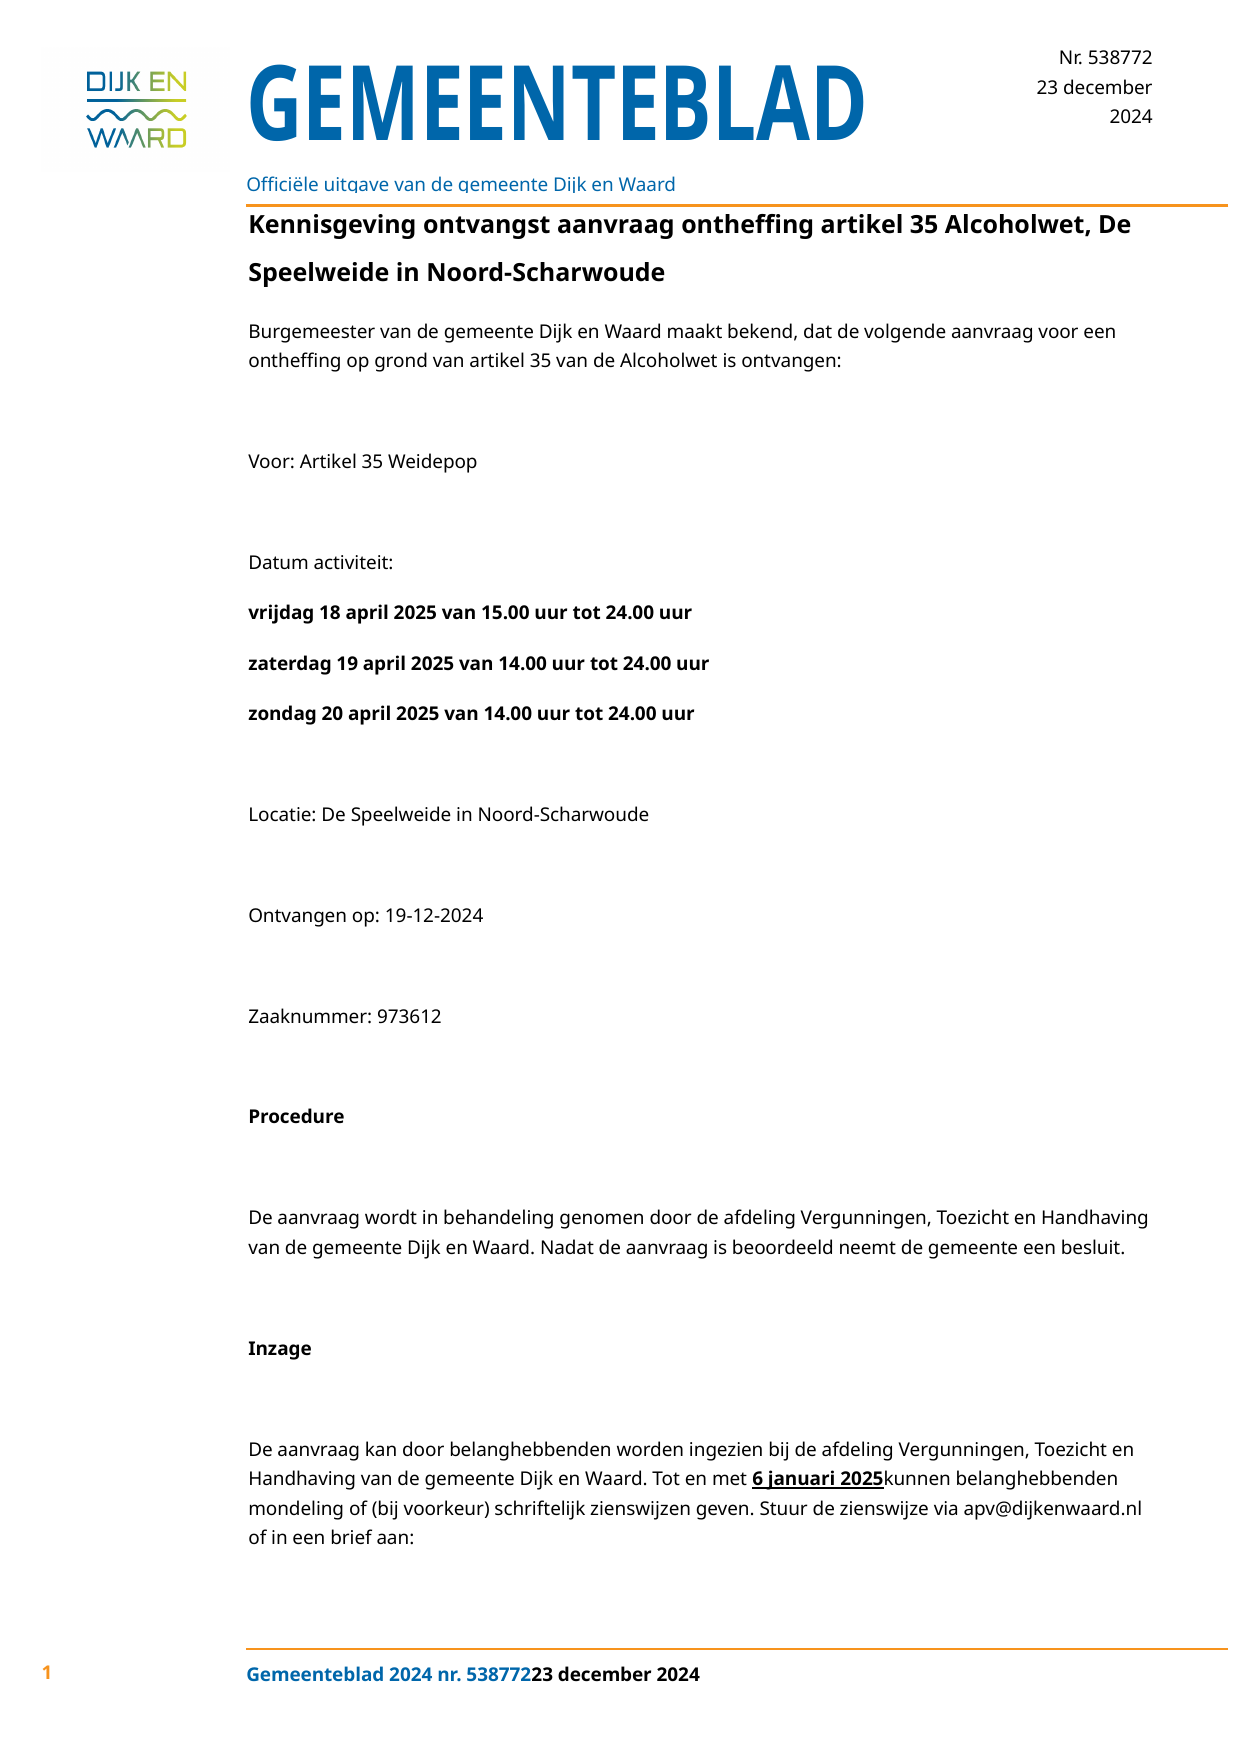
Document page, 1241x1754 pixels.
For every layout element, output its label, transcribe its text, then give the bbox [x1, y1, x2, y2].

text Inzage [248, 1335, 1152, 1361]
text zaterdag 19 april 2025 van 14.00 uur tot 24.00 uur [248, 650, 1152, 676]
text Kennisgeving ontvangst aanvraag ontheffing artikel 35 Alcoholwet, De Speelweide in Noord-Scharwoude [248, 207, 1152, 288]
text De aanvraag kan door belanghebbenden worden ingezien bij de afdeling Vergunningen, Toezicht en Handhaving van de gemeente Dijk en Waard. Tot en met 6 januari 2025kunnen belanghebbenden mondeling of (bij voorkeur) schriftelijk zienswijzen geven. Stuur de zienswijze via apv@dijkenwaard.nl of in een brief aan: [248, 1436, 1152, 1550]
text Locatie: De Speelweide in Noord-Scharwoude [248, 801, 1152, 827]
text Datum activiteit: [248, 549, 1152, 575]
text Voor: Artikel 35 Weidepop [248, 448, 1152, 474]
text Ontvangen op: 19-12-2024 [248, 902, 1152, 928]
text Burgemeester van de gemeente Dijk en Waard maakt bekend, dat de volgende aanvraag voor een ontheffing op grond van artikel 35 van de Alcoholwet is ontvangen: [248, 318, 1152, 373]
picture [41, 47, 231, 172]
text zondag 20 april 2025 van 14.00 uur tot 24.00 uur [248, 700, 1152, 726]
text De aanvraag wordt in behandeling genomen door de afdeling Vergunningen, Toezicht en Handhaving van de gemeente Dijk en Waard. Nadat de aanvraag is beoordeeld neemt de gemeente een besluit. [248, 1204, 1152, 1260]
text vrijdag 18 april 2025 van 15.00 uur tot 24.00 uur [248, 599, 1152, 625]
text Zaaknummer: 973612 [248, 1003, 1152, 1029]
text Procedure [248, 1104, 1152, 1129]
